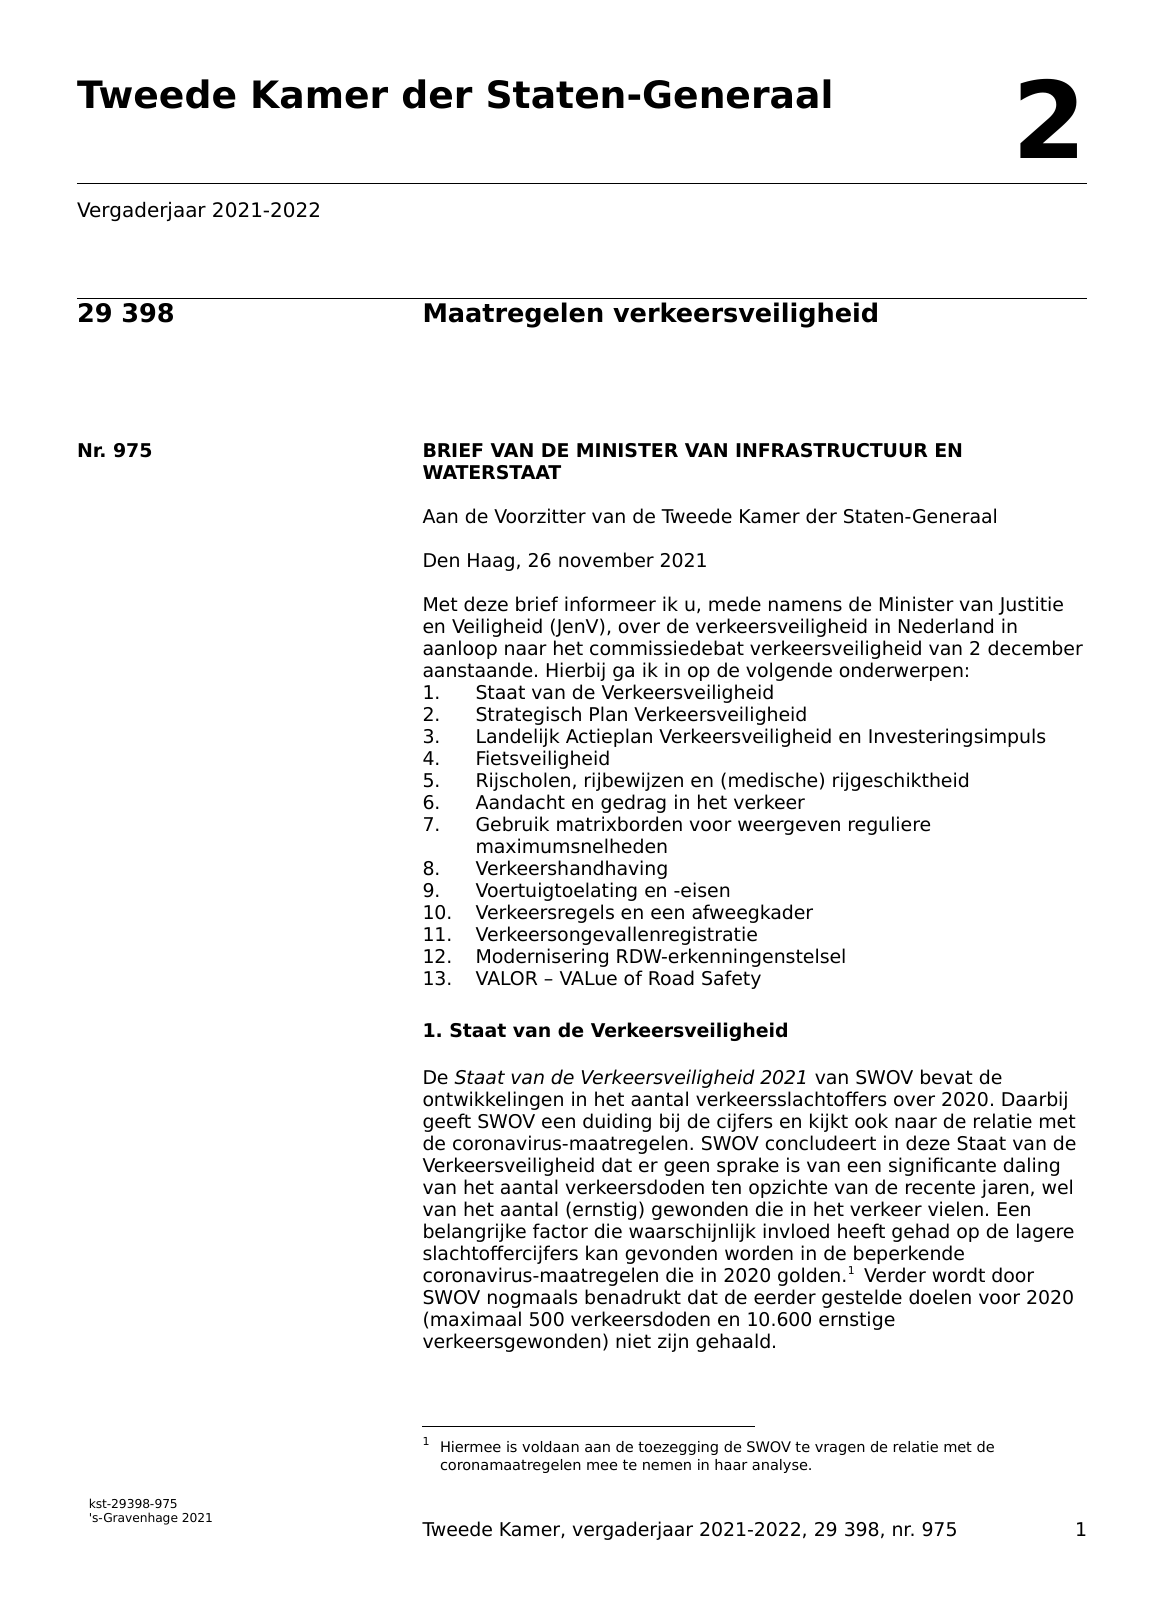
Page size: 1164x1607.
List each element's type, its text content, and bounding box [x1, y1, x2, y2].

text 2. Strategisch Plan Verkeersveiligheid [422, 704, 1087, 726]
table_cell Vergaderjaar 2021-2022 [77, 184, 1087, 298]
text 8. Verkeershandhaving [422, 858, 1087, 880]
text 5. Rijscholen, rijbewijzen en (medische) rijgeschiktheid [422, 770, 1087, 792]
text Den Haag, 26 november 2021 [422, 550, 1087, 572]
text 6. Aandacht en gedrag in het verkeer [422, 792, 1087, 814]
text 7. Gebruik matrixborden voor weergeven reguliere maximumsnelheden [422, 814, 1087, 858]
text Met deze brief informeer ik u, mede namens de Minister van Justitie en Veiligheid (JenV), over de verkeersveiligheid in Nederland in aanloop naar het commissiedebat verkeersveiligheid van 2 december aanstaande. Hierbij ga ik in op de volgende onderwerpen: [422, 594, 1087, 682]
text Hiermee is voldaan aan de toezegging de SWOV te vragen de relatie met de coronamaatregelen mee te nemen in haar analyse. [422, 1435, 1087, 1474]
subtitle Nr. 975 BRIEF VAN DE MINISTER VAN INFRASTRUCTUUR EN WATERSTAAT [77, 440, 1087, 484]
text 12. Modernisering RDW-erkenningenstelsel [422, 946, 1087, 968]
text 1. Staat van de Verkeersveiligheid [422, 682, 1087, 704]
text 10. Verkeersregels en een afweegkader [422, 902, 1087, 924]
text De Staat van de Verkeersveiligheid 2021 van SWOV bevat de ontwikkelingen in het aantal verkeersslachtoffers over 2020. Daarbij geeft SWOV een duiding bij de cijfers en kijkt ook naar de relatie met de coronavirus-maatregelen. SWOV concludeert in deze Staat van de Verkeersveiligheid dat er geen sprake is van een significante daling van het aantal verkeersdoden ten opzichte van de recente jaren, wel van het aantal (ernstig) gewonden die in het verkeer vielen. Een belangrijke factor die waarschijnlijk invloed heeft gehad op de lagere slachtoffercijfers kan gevonden worden in de beperkende coronavirus-maatregelen die in 2020 golden. Verder wordt door SWOV nogmaals benadrukt dat de eerder gestelde doelen voor 2020 (maximaal 500 verkeersdoden en 10.600 ernstige verkeersgewonden) niet zijn gehaald. [422, 1067, 1087, 1352]
text 13. VALOR – VALue of Road Safety [422, 968, 1087, 990]
subtitle 29 398 Maatregelen verkeersveiligheid [77, 299, 1087, 329]
text Aan de Voorzitter van de Tweede Kamer der Staten-Generaal [422, 506, 1087, 528]
text 9. Voertuigtoelating en -eisen [422, 880, 1087, 902]
text 4. Fietsveiligheid [422, 748, 1087, 770]
text kst-29398-975 [88, 1497, 323, 1511]
text 's-Gravenhage 2021 [88, 1511, 323, 1525]
table_header 2 [886, 59, 1087, 183]
subtitle 1. Staat van de Verkeersveiligheid [422, 1020, 1087, 1042]
text 11. Verkeersongevallenregistratie [422, 924, 1087, 946]
text 3. Landelijk Actieplan Verkeersveiligheid en Investeringsimpuls [422, 726, 1087, 748]
table_header Tweede Kamer der Staten-Generaal [77, 59, 886, 183]
